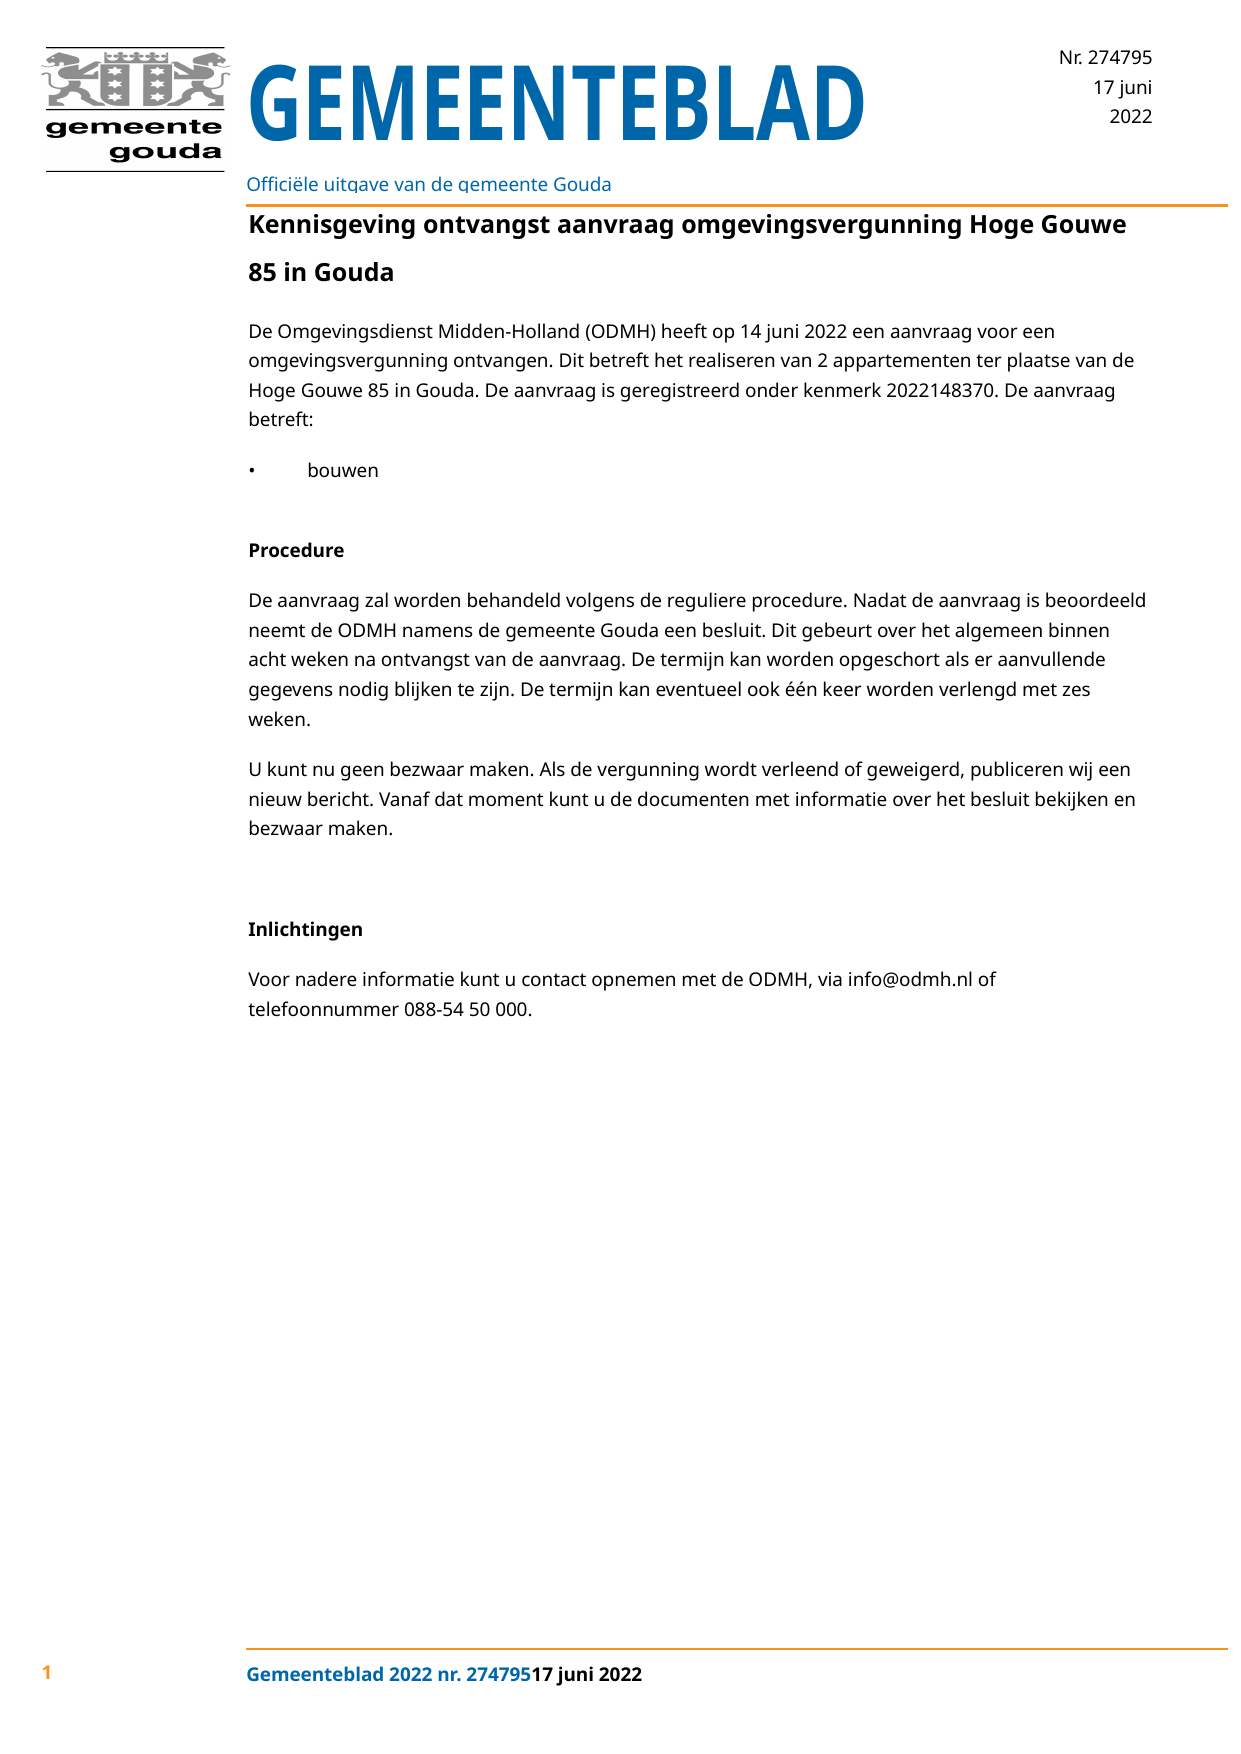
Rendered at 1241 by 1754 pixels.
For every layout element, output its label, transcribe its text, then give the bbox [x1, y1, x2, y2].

text Procedure [248, 537, 1152, 563]
text Kennisgeving ontvangst aanvraag omgevingsvergunning Hoge Gouwe 85 in Gouda [248, 207, 1152, 288]
text Voor nadere informatie kunt u contact opnemen met de ODMH, via info@odmh.nl of telefoonnummer 088-54 50 000. [248, 967, 1152, 1022]
text De aanvraag zal worden behandeld volgens de reguliere procedure. Nadat de aanvraag is beoordeeld neemt de ODMH namens de gemeente Gouda een besluit. Dit gebeurt over het algemeen binnen acht weken na ontvangst van de aanvraag. De termijn kan worden opgeschort als er aanvullende gegevens nodig blijken te zijn. De termijn kan eventueel ook één keer worden verlengd met zes weken. [248, 587, 1152, 732]
text De Omgevingsdienst Midden-Holland (ODMH) heeft op 14 juni 2022 een aanvraag voor een omgevingsvergunning ontvangen. Dit betreft het realiseren van 2 appartementen ter plaatse van de Hoge Gouwe 85 in Gouda. De aanvraag is geregistreerd onder kenmerk 2022148370. De aanvraag betreft: [248, 318, 1152, 432]
text U kunt nu geen bezwaar maken. Als de vergunning wordt verleend of geweigerd, publiceren wij een nieuw bericht. Vanaf dat moment kunt u de documenten met informatie over het besluit bekijken en bezwaar maken. [248, 756, 1152, 841]
picture [41, 47, 231, 172]
text Inlichtingen [248, 916, 1152, 942]
list bouwen [248, 457, 1152, 483]
